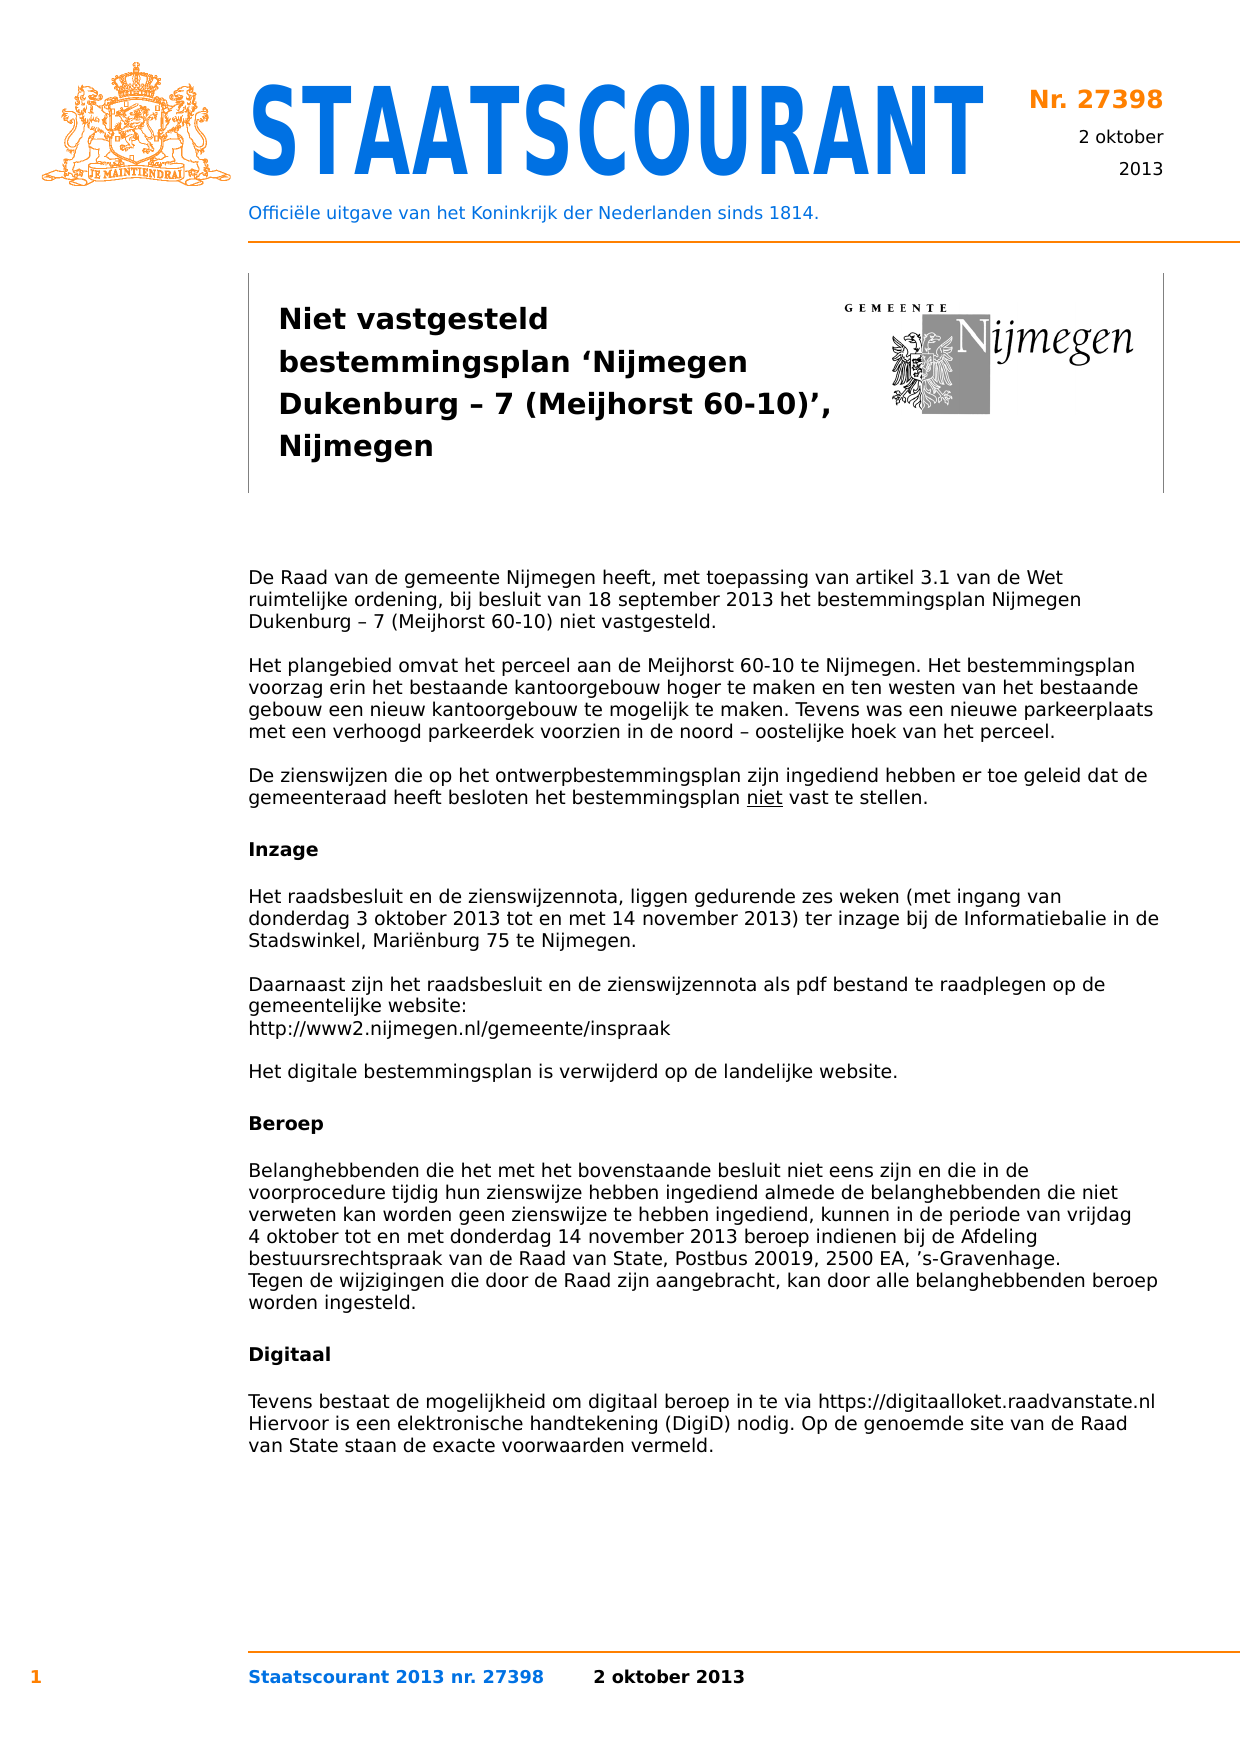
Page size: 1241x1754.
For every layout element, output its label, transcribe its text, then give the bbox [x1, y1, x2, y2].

subtitle Inzage [248, 839, 1163, 861]
text Het plangebied omvat het perceel aan de Meijhorst 60-10 te Nijmegen. Het bestemmingsplan voorzag erin het bestaande kantoorgebouw hoger te maken en ten westen van het bestaande gebouw een nieuw kantoorgebouw te mogelijk te maken. Tevens was een nieuwe parkeerplaats met een verhoogd parkeerdek voorzien in de noord – oostelijke hoek van het perceel. [248, 655, 1163, 743]
table_header Nr. 27398 [998, 62, 1240, 121]
table_cell 2013 [998, 153, 1240, 203]
text http://www2.nijmegen.nl/gemeente/inspraak [248, 1017, 1163, 1039]
table_cell 2 oktober [998, 121, 1240, 153]
table_cell Officiële uitgave van het Koninkrijk der Nederlanden sinds 1814. [248, 203, 1240, 241]
text Belanghebbenden die het met het bovenstaande besluit niet eens zijn en die in de voorprocedure tijdig hun zienswijze hebben ingediend almede de belanghebbenden die niet verweten kan worden geen zienswijze te hebben ingediend, kunnen in de periode van vrijdag 4 oktober tot en met donderdag 14 november 2013 beroep indienen bij de Afdeling bestuursrechtspraak van de Raad van State, Postbus 20019, 2500 EA, ’s-Gravenhage. [248, 1160, 1163, 1270]
table_header [25, 62, 248, 241]
subtitle Digitaal [248, 1344, 1163, 1366]
text Tegen de wijzigingen die door de Raad zijn aangebracht, kan door alle belanghebbenden beroep worden ingesteld. [248, 1270, 1163, 1314]
text De zienswijzen die op het ontwerpbestemmingsplan zijn ingediend hebben er toe geleid dat de gemeenteraad heeft besloten het bestemmingsplan niet vast te stellen. [248, 765, 1163, 809]
text Het digitale bestemmingsplan is verwijderd op de landelijke website. [248, 1061, 1163, 1083]
text Het raadsbesluit en de zienswijzennota, liggen gedurende zes weken (met ingang van donderdag 3 oktober 2013 tot en met 14 november 2013) ter inzage bij de Informatiebalie in de Stadswinkel, Mariënburg 75 te Nijmegen. [248, 886, 1163, 952]
picture [41, 62, 231, 186]
table_header STAATSCOURANT [248, 62, 998, 203]
subtitle Beroep [248, 1113, 1163, 1135]
text Tevens bestaat de mogelijkheid om digitaal beroep in te via https://digitaalloket.raadvanstate.nl Hiervoor is een elektronische handtekening (DigiD) nodig. Op de genoemde site van de Raad van State staan de exacte voorwaarden vermeld. [248, 1391, 1163, 1457]
text Daarnaast zijn het raadsbesluit en de zienswijzennota als pdf bestand te raadplegen op de gemeentelijke website: [248, 973, 1163, 1017]
picture [844, 302, 1134, 415]
text De Raad van de gemeente Nijmegen heeft, met toepassing van artikel 3.1 van de Wet ruimtelijke ordening, bij besluit van 18 september 2013 het bestemmingsplan Nijmegen Dukenburg – 7 (Meijhorst 60-10) niet vastgesteld. [248, 567, 1163, 633]
subtitle Niet vastgesteld bestemmingsplan ‘Nijmegen Dukenburg – 7 (Meijhorst 60-10)’, Nijmegen [249, 273, 1163, 493]
